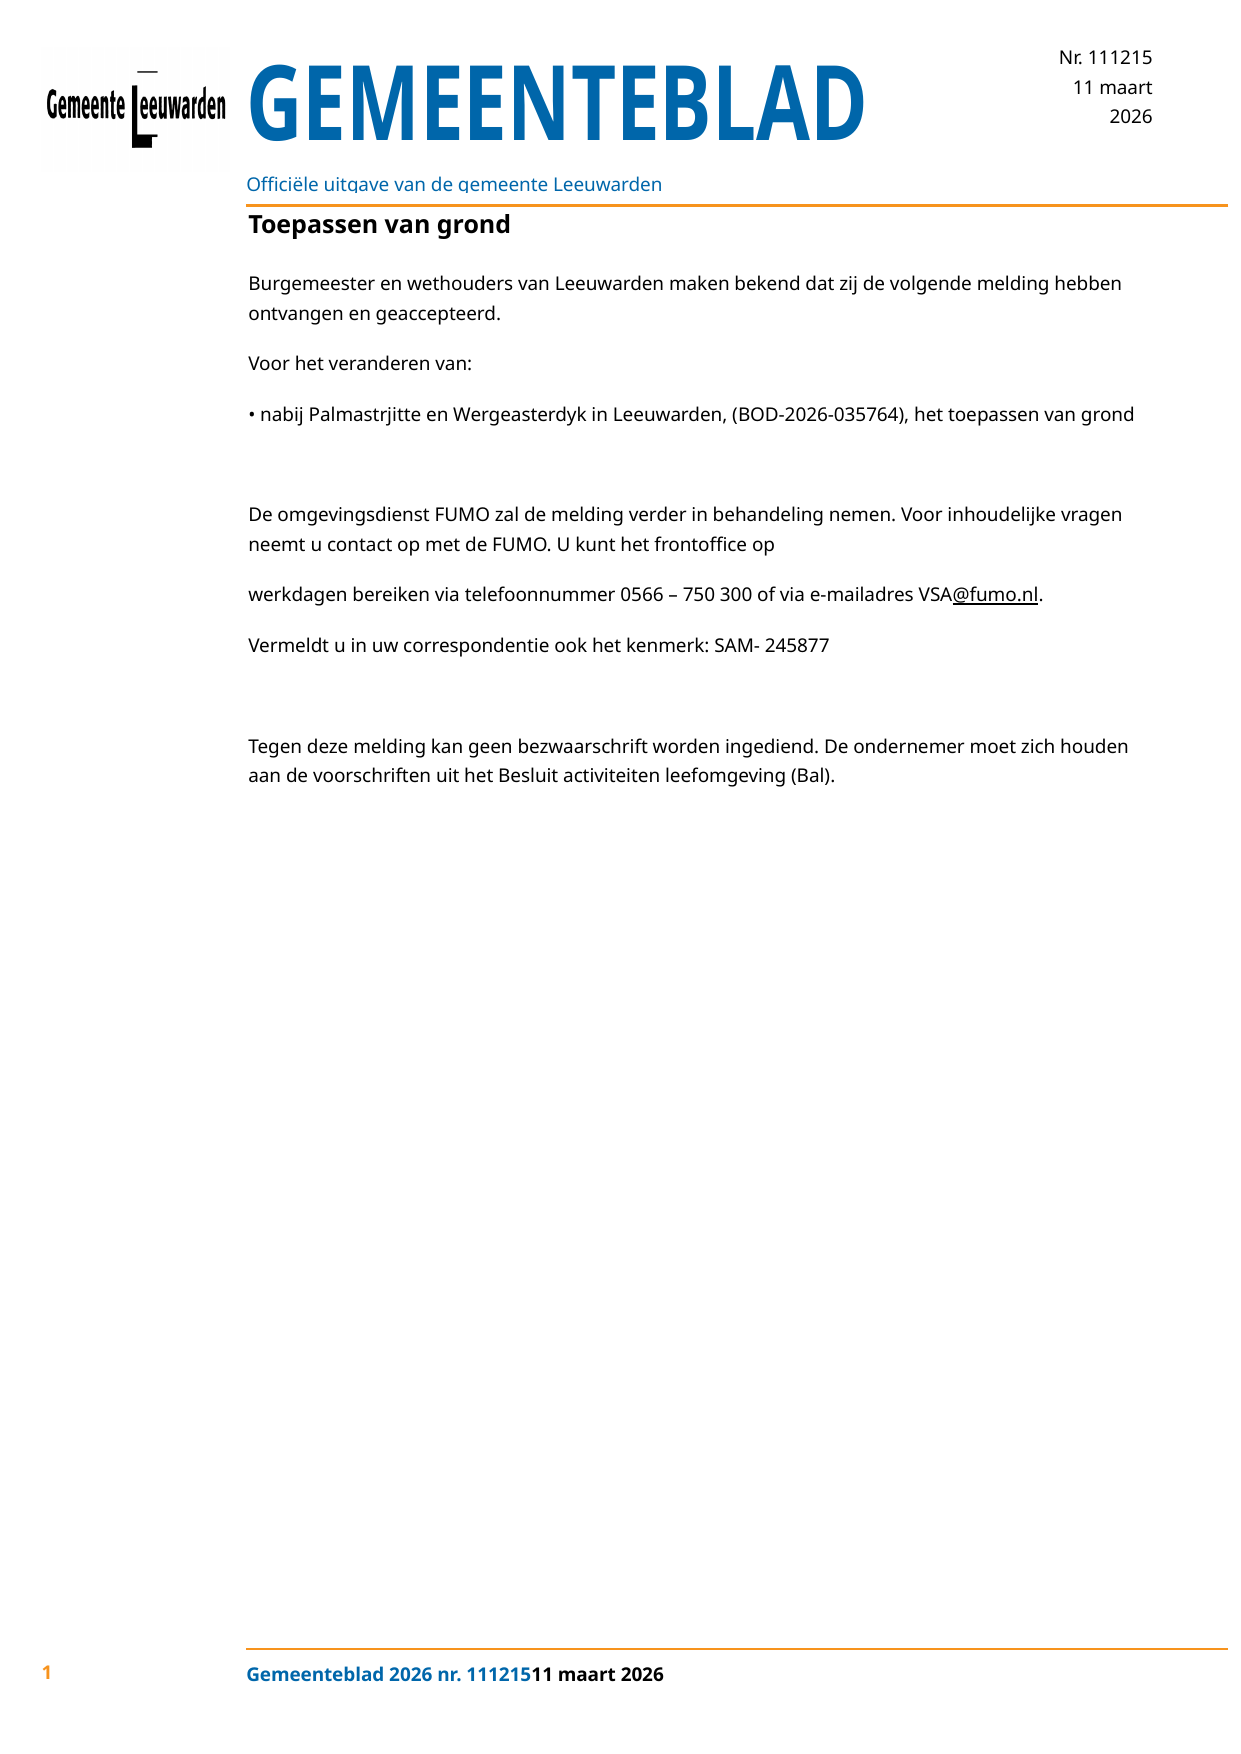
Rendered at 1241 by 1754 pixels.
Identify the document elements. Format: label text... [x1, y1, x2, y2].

text Tegen deze melding kan geen bezwaarschrift worden ingediend. De ondernemer moet zich houden aan de voorschriften uit het Besluit activiteiten leefomgeving (Bal). [248, 733, 1152, 788]
picture [41, 47, 231, 172]
text Toepassen van grond [248, 207, 1152, 241]
text werkdagen bereiken via telefoonnummer 0566 – 750 300 of via e-mailadres VSA@fumo.nl. [248, 582, 1152, 607]
text Burgemeester en wethouders van Leeuwarden maken bekend dat zij de volgende melding hebben ontvangen en geaccepteerd. [248, 270, 1152, 326]
text Voor het veranderen van: [248, 350, 1152, 376]
text • nabij Palmastrjitte en Wergeasterdyk in Leeuwarden, (BOD-2026-035764), het toepassen van grond [248, 401, 1152, 426]
text Vermeldt u in uw correspondentie ook het kenmerk: SAM- 245877 [248, 632, 1152, 658]
text De omgevingsdienst FUMO zal de melding verder in behandeling nemen. Voor inhoudelijke vragen neemt u contact op met de FUMO. U kunt het frontoffice op [248, 502, 1152, 557]
